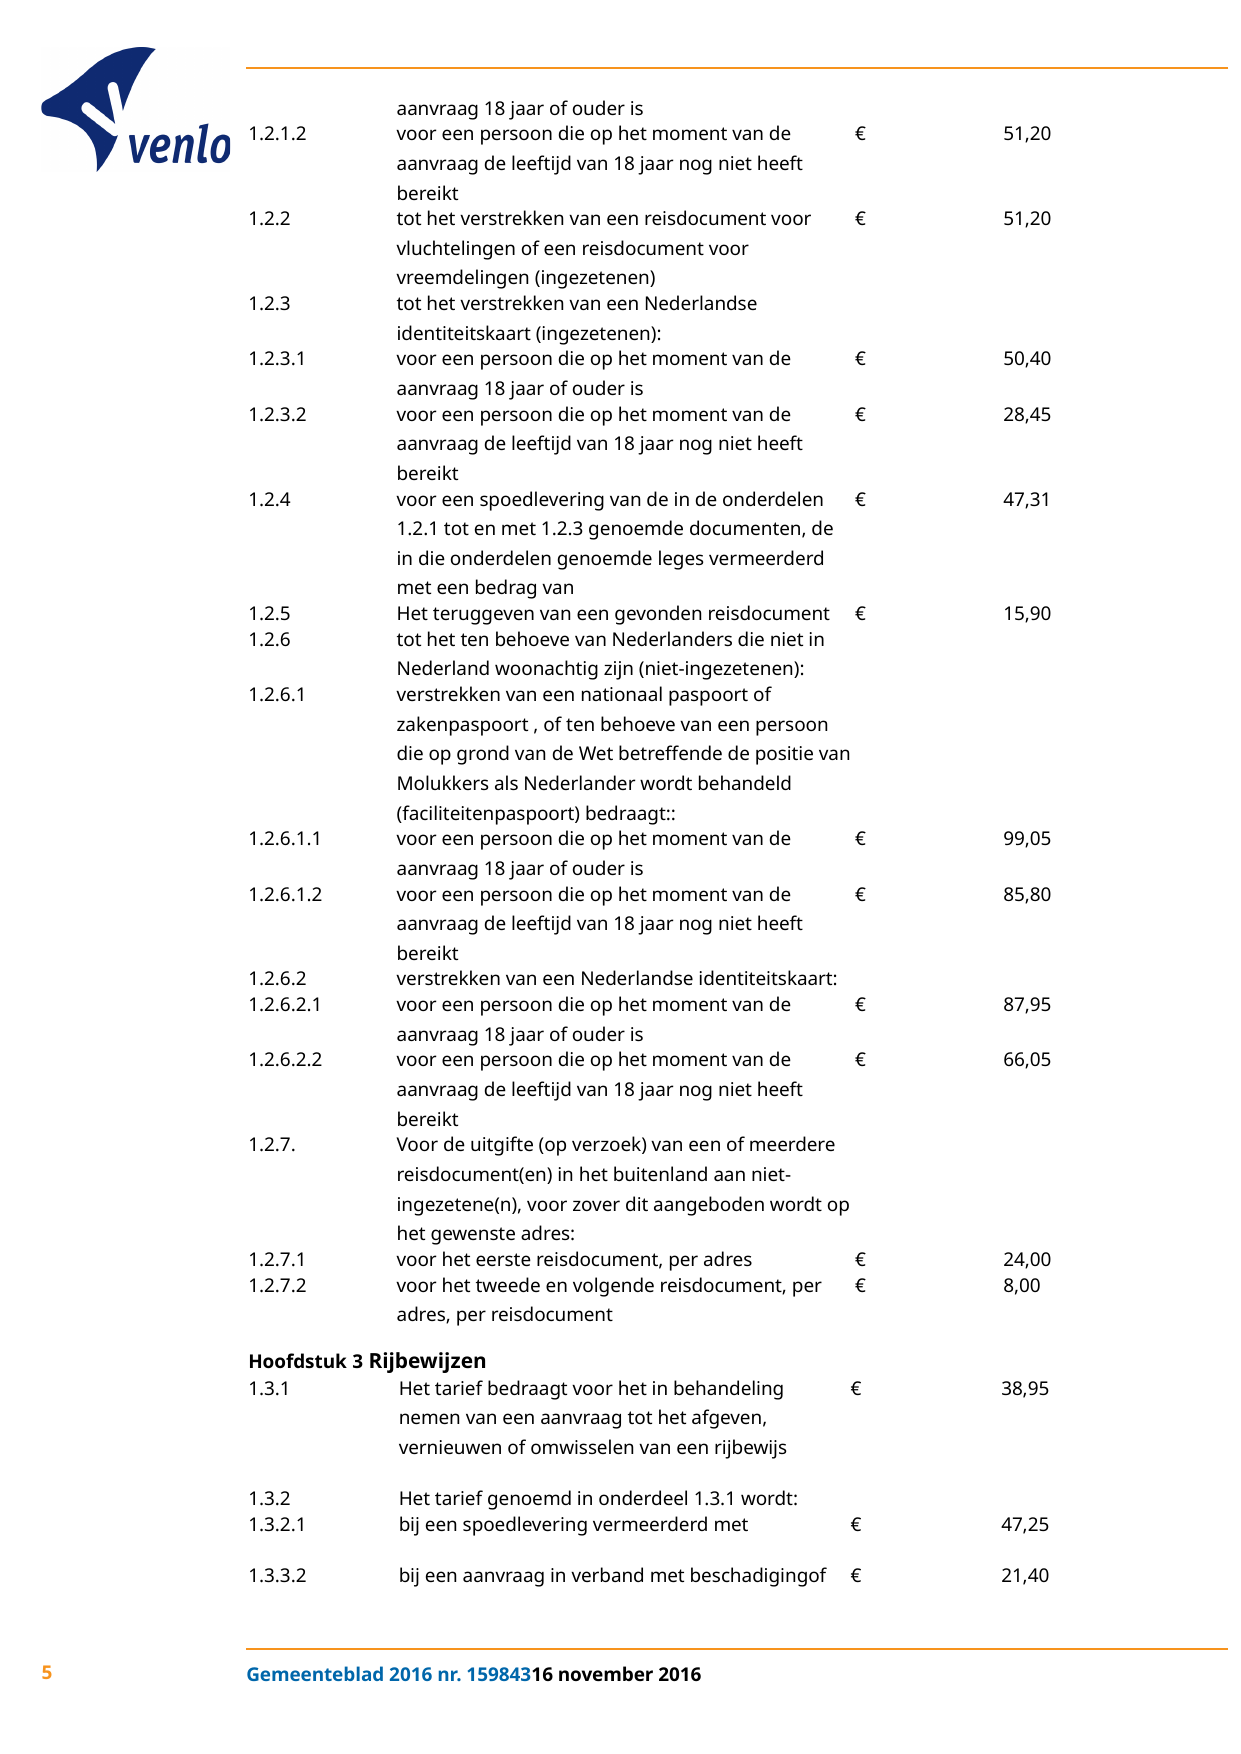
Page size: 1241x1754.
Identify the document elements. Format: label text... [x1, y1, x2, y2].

table_cell 50,40 [1003, 346, 1152, 401]
table_cell aanvraag 18 jaar of ouder is [396, 95, 855, 121]
table_cell voor het tweede en volgende reisdocument, per adres, per reisdocument [396, 1272, 855, 1327]
table_cell [248, 1537, 398, 1563]
table_cell € [855, 205, 1003, 290]
table_header 1.3.1 [248, 1375, 398, 1460]
table_cell [855, 95, 1003, 121]
table_cell € [855, 991, 1003, 1047]
table_cell voor een persoon die op het moment van de aanvraag 18 jaar of ouder is [396, 991, 855, 1047]
table_cell [1003, 966, 1152, 991]
table_cell 28,45 [1003, 401, 1152, 486]
table_cell 1.2.6.2.1 [248, 991, 396, 1047]
picture [41, 47, 231, 172]
table_cell 47,31 [1003, 486, 1152, 600]
table_cell 51,20 [1003, 205, 1152, 290]
table_cell Het tarief genoemd in onderdeel 1.3.1 wordt: [399, 1486, 850, 1511]
table_cell 1.2.6.1.2 [248, 881, 396, 966]
table_cell 15,90 [1003, 600, 1152, 626]
table_cell voor een persoon die op het moment van de aanvraag 18 jaar of ouder is [396, 825, 855, 881]
table_cell 1.2.6.1 [248, 681, 396, 825]
table_cell 1.2.6.2.2 [248, 1047, 396, 1132]
table_cell € [855, 1246, 1003, 1272]
table_cell 1.2.7.2 [248, 1272, 396, 1327]
table_cell [850, 1460, 1001, 1486]
table_cell 24,00 [1003, 1246, 1152, 1272]
table_cell 1.2.7. [248, 1132, 396, 1246]
table_cell bij een spoedlevering vermeerderd met [399, 1511, 850, 1537]
table_cell [855, 290, 1003, 346]
table_cell 1.2.4 [248, 486, 396, 600]
table_cell € [850, 1511, 1001, 1537]
table_cell tot het verstrekken van een Nederlandse identiteitskaart (ingezetenen): [396, 290, 855, 346]
table_cell 51,20 [1003, 121, 1152, 205]
table_cell € [850, 1563, 1001, 1588]
table_cell 1.3.3.2 [248, 1563, 398, 1588]
table_cell 85,80 [1003, 881, 1152, 966]
table_cell € [855, 346, 1003, 401]
table_cell [1003, 1132, 1152, 1246]
table_cell [855, 1132, 1003, 1246]
table_cell € [855, 600, 1003, 626]
table_cell 66,05 [1003, 1047, 1152, 1132]
table_cell [248, 1460, 398, 1486]
table_cell [248, 95, 396, 121]
table_cell [855, 626, 1003, 681]
table_cell 1.2.6 [248, 626, 396, 681]
table_cell [1001, 1486, 1152, 1511]
table_cell [850, 1486, 1001, 1511]
table_cell voor een persoon die op het moment van de aanvraag de leeftijd van 18 jaar nog niet heeft bereikt [396, 881, 855, 966]
table_cell voor het eerste reisdocument, per adres [396, 1246, 855, 1272]
table_cell 21,40 [1001, 1563, 1152, 1588]
table_cell [855, 681, 1003, 825]
table_cell 1.2.1.2 [248, 121, 396, 205]
table_cell verstrekken van een Nederlandse identiteitskaart: [396, 966, 855, 991]
table_cell tot het verstrekken van een reisdocument voor vluchtelingen of een reisdocument voor vreemdelingen (ingezetenen) [396, 205, 855, 290]
table_cell 1.2.3 [248, 290, 396, 346]
table_cell € [855, 121, 1003, 205]
table_cell bij een aanvraag in verband met beschadigingof [399, 1563, 850, 1588]
table_cell [399, 1460, 850, 1486]
table_cell 47,25 [1001, 1511, 1152, 1537]
table_header 38,95 [1001, 1375, 1152, 1460]
table_cell 1.2.3.1 [248, 346, 396, 401]
table_cell € [855, 401, 1003, 486]
table_cell [1003, 626, 1152, 681]
table_cell voor een persoon die op het moment van de aanvraag de leeftijd van 18 jaar nog niet heeft bereikt [396, 1047, 855, 1132]
table_cell verstrekken van een nationaal paspoort of zakenpaspoort , of ten behoeve van een persoon die op grond van de Wet betreffende de positie van Molukkers als Nederlander wordt behandeld (faciliteitenpaspoort) bedraagt:: [396, 681, 855, 825]
table_cell € [855, 486, 1003, 600]
table_cell 99,05 [1003, 825, 1152, 881]
table_cell [1003, 290, 1152, 346]
table_cell € [855, 881, 1003, 966]
table_cell 1.2.6.2 [248, 966, 396, 991]
table_header € [850, 1375, 1001, 1460]
table_cell 8,00 [1003, 1272, 1152, 1327]
table_cell [399, 1537, 850, 1563]
table_cell 1.3.2 [248, 1486, 398, 1511]
table_cell [1001, 1460, 1152, 1486]
table_cell Voor de uitgifte (op verzoek) van een of meerdere reisdocument(en) in het buitenland aan niet-ingezetene(n), voor zover dit aangeboden wordt op het gewenste adres: [396, 1132, 855, 1246]
table_cell € [855, 1272, 1003, 1327]
table_cell [850, 1537, 1001, 1563]
table_cell [855, 966, 1003, 991]
table_cell voor een persoon die op het moment van de aanvraag de leeftijd van 18 jaar nog niet heeft bereikt [396, 121, 855, 205]
table_cell € [855, 1047, 1003, 1132]
table_cell voor een persoon die op het moment van de aanvraag de leeftijd van 18 jaar nog niet heeft bereikt [396, 401, 855, 486]
table_cell 1.2.2 [248, 205, 396, 290]
table_cell 1.2.5 [248, 600, 396, 626]
table_cell tot het ten behoeve van Nederlanders die niet in Nederland woonachtig zijn (niet-ingezetenen): [396, 626, 855, 681]
table_cell 1.2.6.1.1 [248, 825, 396, 881]
table_cell 1.2.3.2 [248, 401, 396, 486]
table_cell [1003, 681, 1152, 825]
table_header Het tarief bedraagt voor het in behandeling nemen van een aanvraag tot het afgeven, vernieuwen of omwisselen van een rijbewijs [399, 1375, 850, 1460]
table_cell Het teruggeven van een gevonden reisdocument [396, 600, 855, 626]
table_cell voor een spoedlevering van de in de onderdelen 1.2.1 tot en met 1.2.3 genoemde documenten, de in die onderdelen genoemde leges vermeerderd met een bedrag van [396, 486, 855, 600]
text Hoofdstuk 3 Rijbewijzen [248, 1346, 1152, 1375]
table_cell 1.3.2.1 [248, 1511, 398, 1537]
table_cell [1001, 1537, 1152, 1563]
table_cell € [855, 825, 1003, 881]
table_cell 87,95 [1003, 991, 1152, 1047]
table_cell [1003, 95, 1152, 121]
table_cell 1.2.7.1 [248, 1246, 396, 1272]
table_cell voor een persoon die op het moment van de aanvraag 18 jaar of ouder is [396, 346, 855, 401]
